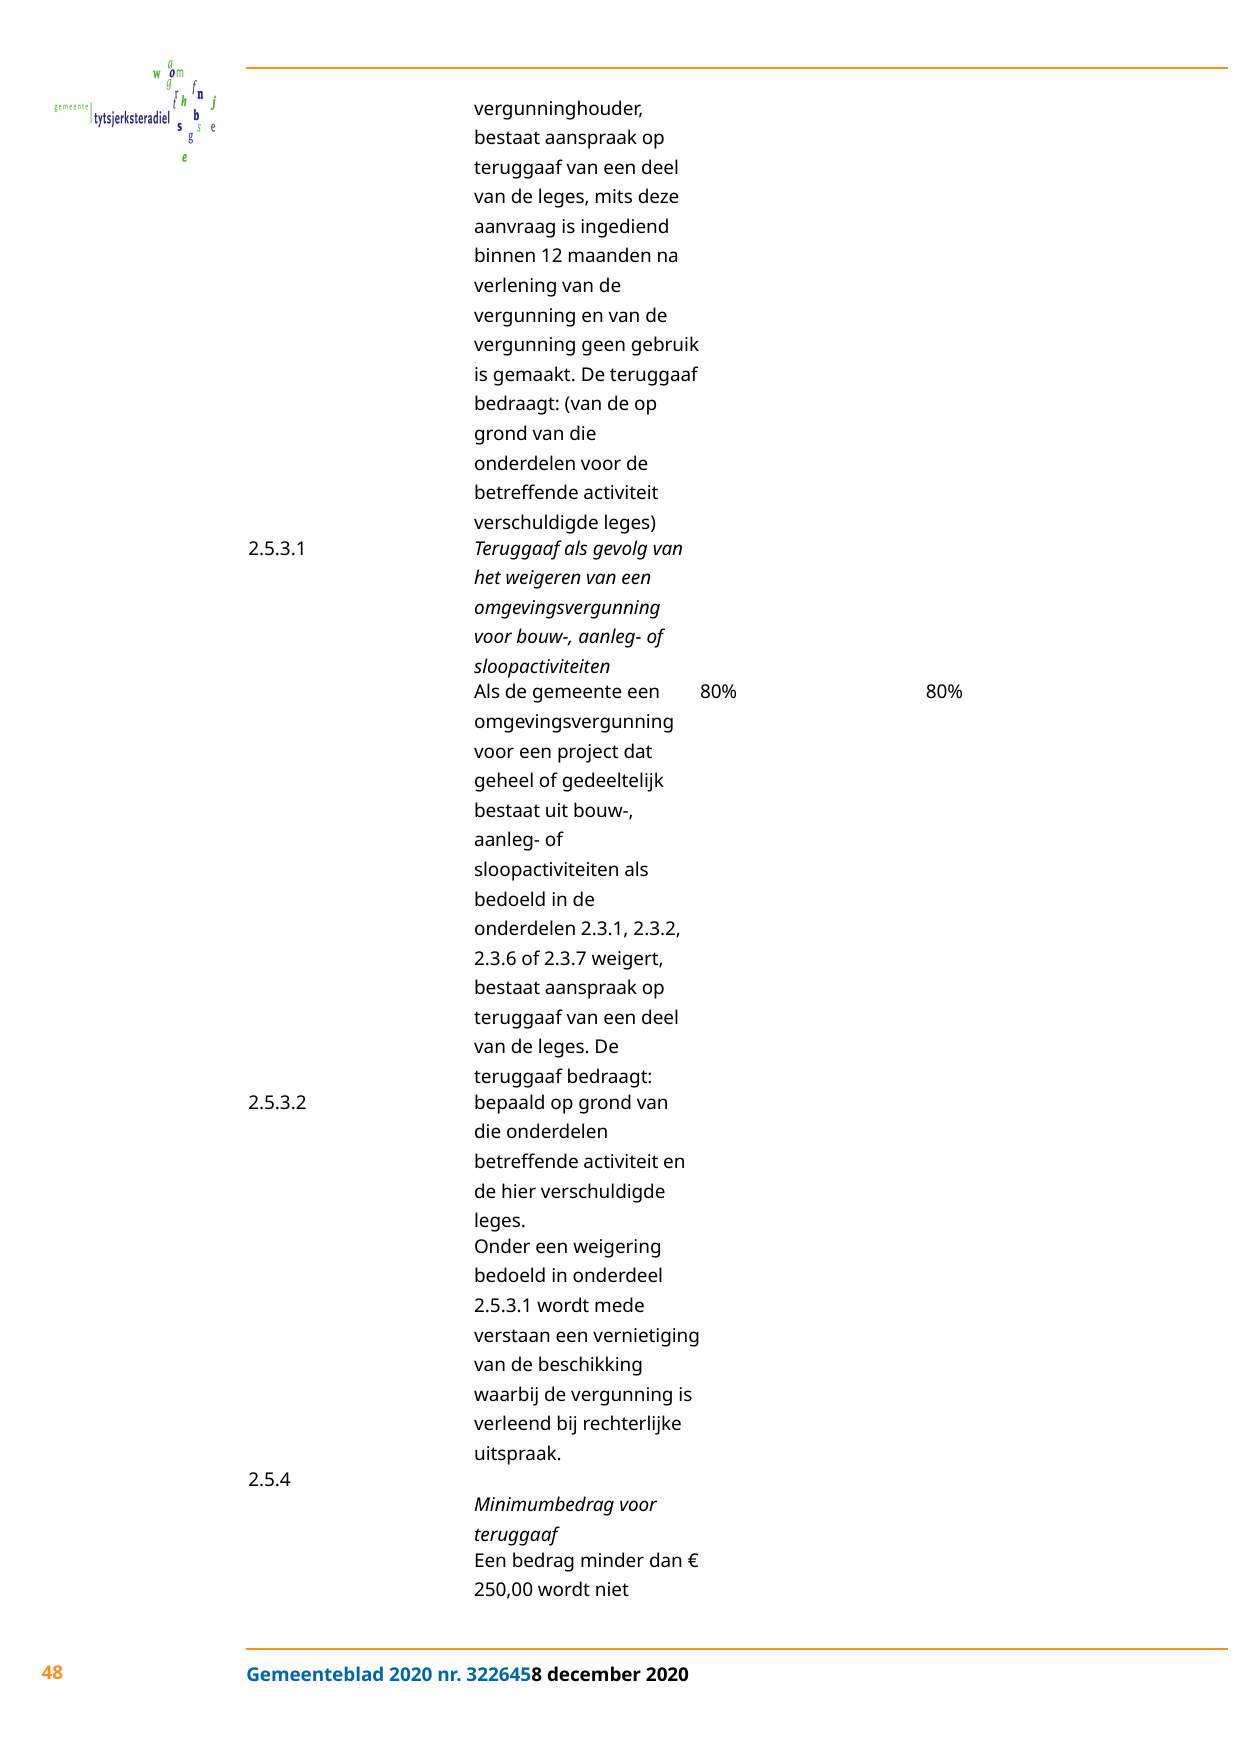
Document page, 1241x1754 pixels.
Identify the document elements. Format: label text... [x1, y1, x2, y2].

table_cell [248, 1492, 474, 1547]
table_cell [700, 1233, 926, 1466]
table_cell [700, 1492, 926, 1547]
table_cell 80% [700, 679, 926, 1089]
table_cell Minimumbedrag voor teruggaaf [474, 1492, 700, 1547]
table_cell [248, 1233, 474, 1466]
table_cell [926, 1466, 1152, 1492]
table_cell [248, 95, 474, 535]
table_cell [926, 1492, 1152, 1547]
table_cell [700, 535, 926, 679]
table_cell [926, 1547, 1152, 1602]
table_cell [474, 1466, 700, 1492]
table_cell [700, 1547, 926, 1602]
table_cell [248, 1547, 474, 1602]
table_cell [700, 95, 926, 535]
table_cell 2.5.3.1 [248, 535, 474, 1089]
table_cell [926, 1233, 1152, 1466]
table_cell 80% [926, 679, 1152, 1089]
table_cell Als de gemeente een omgevingsvergunning voor een project dat geheel of gedeeltelijk bestaat uit bouw-, aanleg- of sloopactiviteiten als bedoeld in de onderdelen 2.3.1, 2.3.2, 2.3.6 of 2.3.7 weigert, bestaat aanspraak op teruggaaf van een deel van de leges. De teruggaaf bedraagt: [474, 679, 700, 1089]
table_cell [926, 95, 1152, 535]
table_cell 2.5.4 [248, 1466, 474, 1492]
table_cell [926, 1089, 1152, 1233]
table_cell [700, 1089, 926, 1233]
table_cell 2.5.3.2 [248, 1089, 474, 1233]
table_cell bepaald op grond van die onderdelen betreffende activiteit en de hier verschuldigde leges. [474, 1089, 700, 1233]
table_cell [926, 535, 1152, 679]
table_cell [700, 1466, 926, 1492]
picture [41, 47, 231, 172]
table_cell Teruggaaf als gevolg van het weigeren van een omgevingsvergunning voor bouw-, aanleg- of sloopactiviteiten [474, 535, 700, 679]
table_cell Onder een weigering bedoeld in onderdeel 2.5.3.1 wordt mede verstaan een vernietiging van de beschikking waarbij de vergunning is verleend bij rechterlijke uitspraak. [474, 1233, 700, 1466]
table_cell Een bedrag minder dan € 250,00 wordt niet [474, 1547, 700, 1602]
table_cell vergunninghouder, bestaat aanspraak op teruggaaf van een deel van de leges, mits deze aanvraag is ingediend binnen 12 maanden na verlening van de vergunning en van de vergunning geen gebruik is gemaakt. De teruggaaf bedraagt: (van de op grond van die onderdelen voor de betreffende activiteit verschuldigde leges) [474, 95, 700, 535]
